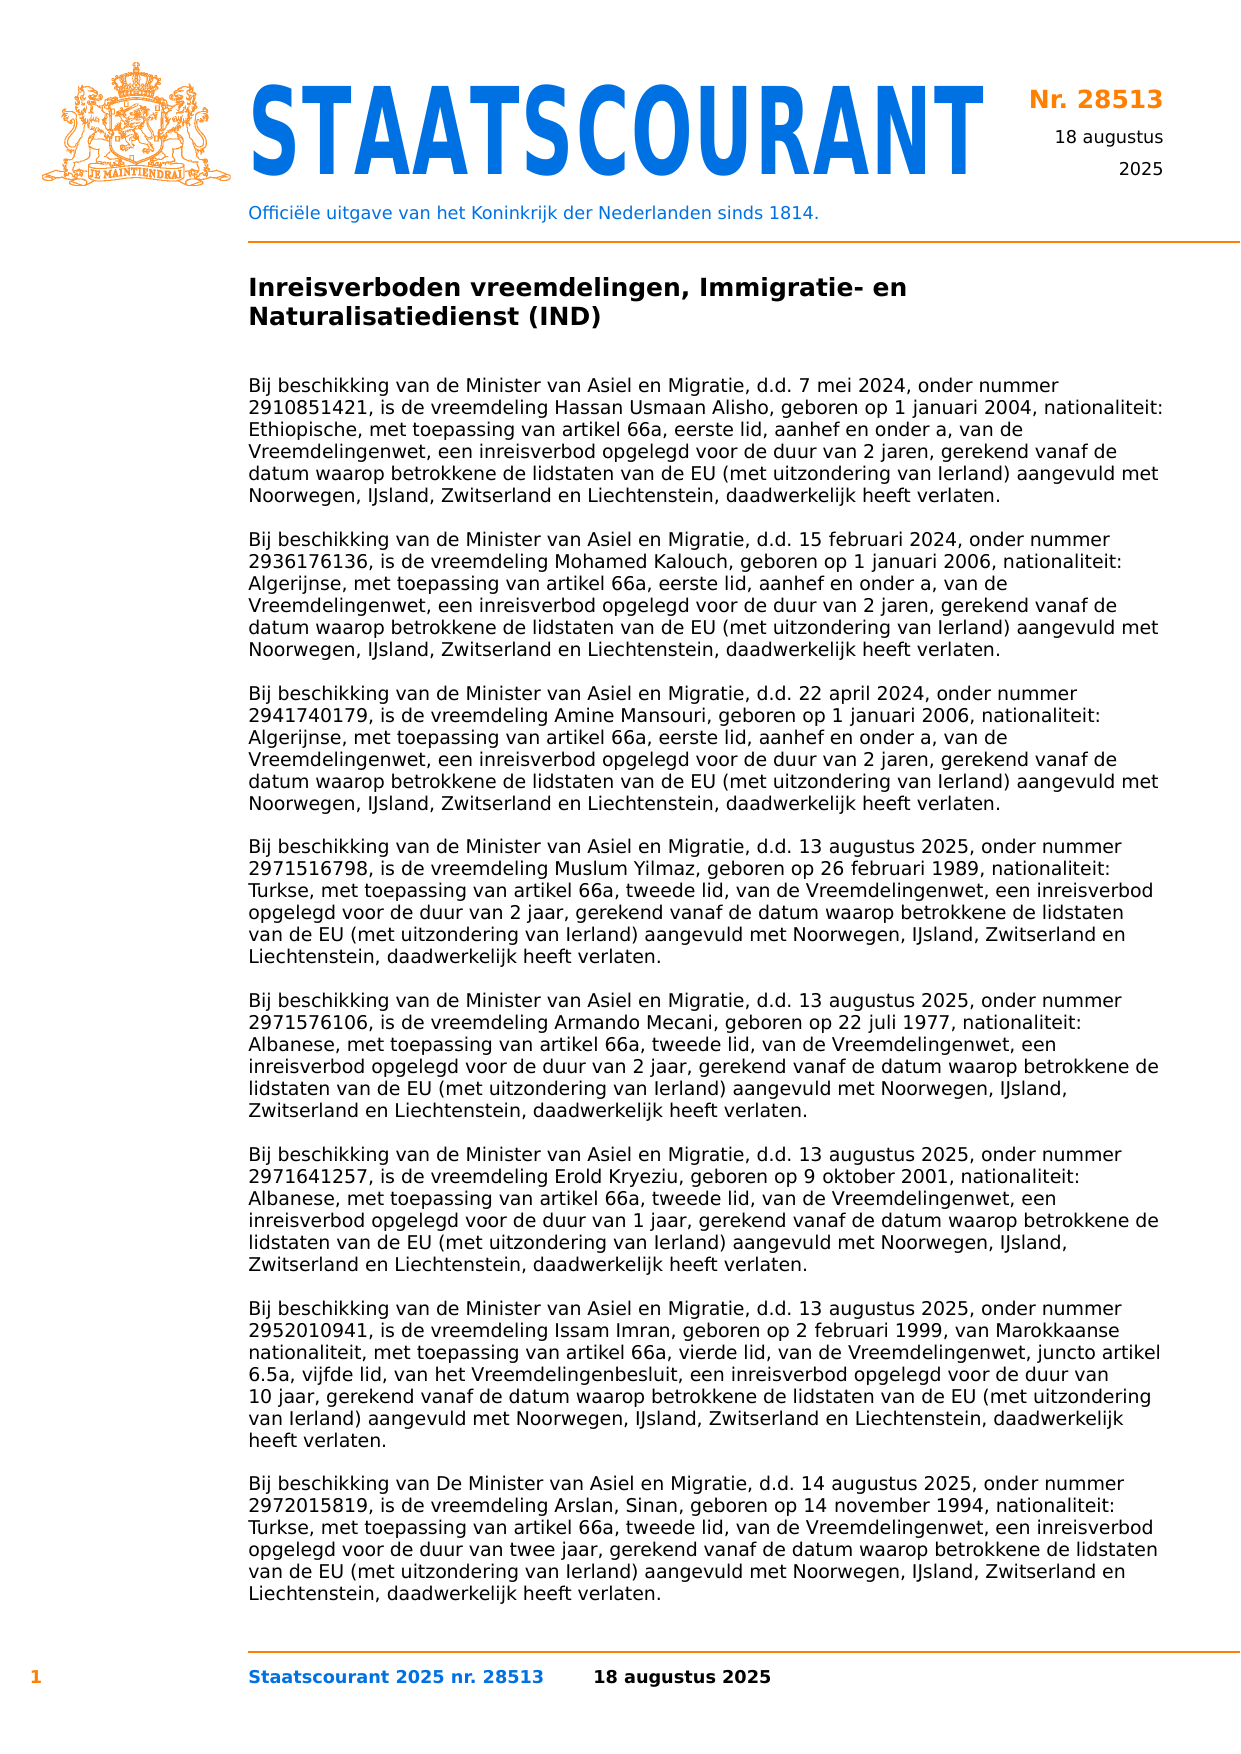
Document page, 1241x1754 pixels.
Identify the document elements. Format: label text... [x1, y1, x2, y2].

text Bij beschikking van de Minister van Asiel en Migratie, d.d. 22 april 2024, onder nummer 2941740179, is de vreemdeling Amine Mansouri, geboren op 1 januari 2006, nationaliteit: Algerijnse, met toepassing van artikel 66a, eerste lid, aanhef en onder a, van de Vreemdelingenwet, een inreisverbod opgelegd voor de duur van 2 jaren, gerekend vanaf de datum waarop betrokkene de lidstaten van de EU (met uitzondering van Ierland) aangevuld met Noorwegen, IJsland, Zwitserland en Liechtenstein, daadwerkelijk heeft verlaten. [248, 683, 1163, 814]
subtitle Inreisverboden vreemdelingen, Immigratie- en Naturalisatiedienst (IND) [248, 273, 1163, 331]
table_cell 18 augustus [998, 121, 1240, 153]
table_header STAATSCOURANT [248, 62, 998, 203]
picture [41, 62, 231, 186]
text Bij beschikking van de Minister van Asiel en Migratie, d.d. 7 mei 2024, onder nummer 2910851421, is de vreemdeling Hassan Usmaan Alisho, geboren op 1 januari 2004, nationaliteit: Ethiopische, met toepassing van artikel 66a, eerste lid, aanhef en onder a, van de Vreemdelingenwet, een inreisverbod opgelegd voor de duur van 2 jaren, gerekend vanaf de datum waarop betrokkene de lidstaten van de EU (met uitzondering van Ierland) aangevuld met Noorwegen, IJsland, Zwitserland en Liechtenstein, daadwerkelijk heeft verlaten. [248, 375, 1163, 507]
text Bij beschikking van de Minister van Asiel en Migratie, d.d. 15 februari 2024, onder nummer 2936176136, is de vreemdeling Mohamed Kalouch, geboren op 1 januari 2006, nationaliteit: Algerijnse, met toepassing van artikel 66a, eerste lid, aanhef en onder a, van de Vreemdelingenwet, een inreisverbod opgelegd voor de duur van 2 jaren, gerekend vanaf de datum waarop betrokkene de lidstaten van de EU (met uitzondering van Ierland) aangevuld met Noorwegen, IJsland, Zwitserland en Liechtenstein, daadwerkelijk heeft verlaten. [248, 529, 1163, 661]
table_cell Officiële uitgave van het Koninkrijk der Nederlanden sinds 1814. [248, 203, 1240, 241]
text Bij beschikking van de Minister van Asiel en Migratie, d.d. 13 augustus 2025, onder nummer 2952010941, is de vreemdeling Issam Imran, geboren op 2 februari 1999, van Marokkaanse nationaliteit, met toepassing van artikel 66a, vierde lid, van de Vreemdelingenwet, juncto artikel 6.5a, vijfde lid, van het Vreemdelingenbesluit, een inreisverbod opgelegd voor de duur van 10 jaar, gerekend vanaf de datum waarop betrokkene de lidstaten van de EU (met uitzondering van Ierland) aangevuld met Noorwegen, IJsland, Zwitserland en Liechtenstein, daadwerkelijk heeft verlaten. [248, 1298, 1163, 1451]
text Bij beschikking van de Minister van Asiel en Migratie, d.d. 13 augustus 2025, onder nummer 2971516798, is de vreemdeling Muslum Yilmaz, geboren op 26 februari 1989, nationaliteit: Turkse, met toepassing van artikel 66a, tweede lid, van de Vreemdelingenwet, een inreisverbod opgelegd voor de duur van 2 jaar, gerekend vanaf de datum waarop betrokkene de lidstaten van de EU (met uitzondering van Ierland) aangevuld met Noorwegen, IJsland, Zwitserland en Liechtenstein, daadwerkelijk heeft verlaten. [248, 836, 1163, 968]
text Bij beschikking van de Minister van Asiel en Migratie, d.d. 13 augustus 2025, onder nummer 2971576106, is de vreemdeling Armando Mecani, geboren op 22 juli 1977, nationaliteit: Albanese, met toepassing van artikel 66a, tweede lid, van de Vreemdelingenwet, een inreisverbod opgelegd voor de duur van 2 jaar, gerekend vanaf de datum waarop betrokkene de lidstaten van de EU (met uitzondering van Ierland) aangevuld met Noorwegen, IJsland, Zwitserland en Liechtenstein, daadwerkelijk heeft verlaten. [248, 990, 1163, 1122]
table_header Nr. 28513 [998, 62, 1240, 121]
table_cell 2025 [998, 153, 1240, 203]
text Bij beschikking van de Minister van Asiel en Migratie, d.d. 13 augustus 2025, onder nummer 2971641257, is de vreemdeling Erold Kryeziu, geboren op 9 oktober 2001, nationaliteit: Albanese, met toepassing van artikel 66a, tweede lid, van de Vreemdelingenwet, een inreisverbod opgelegd voor de duur van 1 jaar, gerekend vanaf de datum waarop betrokkene de lidstaten van de EU (met uitzondering van Ierland) aangevuld met Noorwegen, IJsland, Zwitserland en Liechtenstein, daadwerkelijk heeft verlaten. [248, 1144, 1163, 1276]
text Bij beschikking van De Minister van Asiel en Migratie, d.d. 14 augustus 2025, onder nummer 2972015819, is de vreemdeling Arslan, Sinan, geboren op 14 november 1994, nationaliteit: Turkse, met toepassing van artikel 66a, tweede lid, van de Vreemdelingenwet, een inreisverbod opgelegd voor de duur van twee jaar, gerekend vanaf de datum waarop betrokkene de lidstaten van de EU (met uitzondering van Ierland) aangevuld met Noorwegen, IJsland, Zwitserland en Liechtenstein, daadwerkelijk heeft verlaten. [248, 1473, 1163, 1605]
table_header [25, 62, 248, 241]
